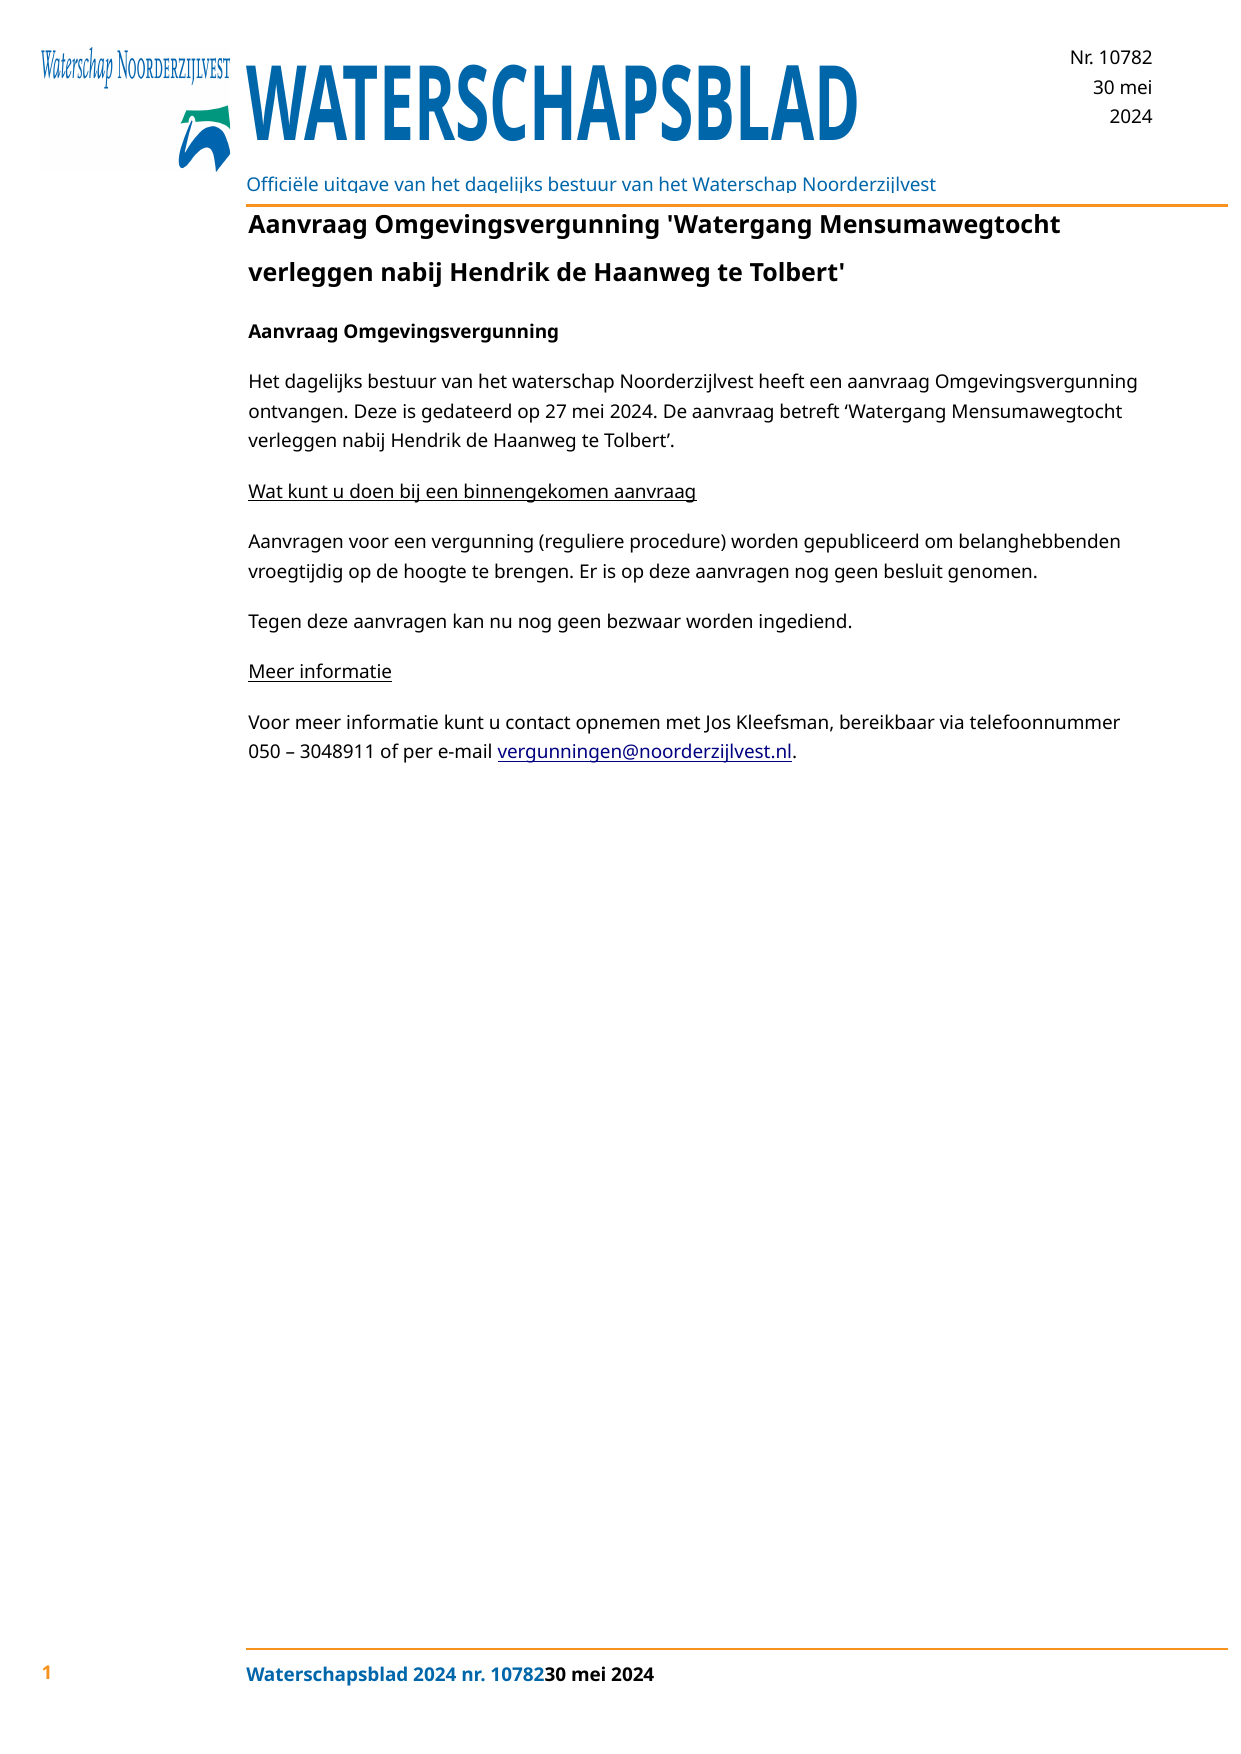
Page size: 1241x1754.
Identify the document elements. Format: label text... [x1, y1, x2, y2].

text Wat kunt u doen bij een binnengekomen aanvraag [248, 478, 1152, 504]
text Aanvragen voor een vergunning (reguliere procedure) worden gepubliceerd om belanghebbenden vroegtijdig op de hoogte te brengen. Er is op deze aanvragen nog geen besluit genomen. [248, 528, 1152, 584]
text Voor meer informatie kunt u contact opnemen met Jos Kleefsman, bereikbaar via telefoonnummer 050 – 3048911 of per e-mail vergunningen@noorderzijlvest.nl. [248, 709, 1152, 764]
text Tegen deze aanvragen kan nu nog geen bezwaar worden ingediend. [248, 608, 1152, 634]
text Het dagelijks bestuur van het waterschap Noorderzijlvest heeft een aanvraag Omgevingsvergunning ontvangen. Deze is gedateerd op 27 mei 2024. De aanvraag betreft ‘Watergang Mensumawegtocht verleggen nabij Hendrik de Haanweg te Tolbert’. [248, 368, 1152, 453]
text Aanvraag Omgevingsvergunning [248, 318, 1152, 344]
picture [41, 47, 231, 172]
text Aanvraag Omgevingsvergunning 'Watergang Mensumawegtocht verleggen nabij Hendrik de Haanweg te Tolbert' [248, 207, 1152, 288]
text Meer informatie [248, 659, 1152, 684]
